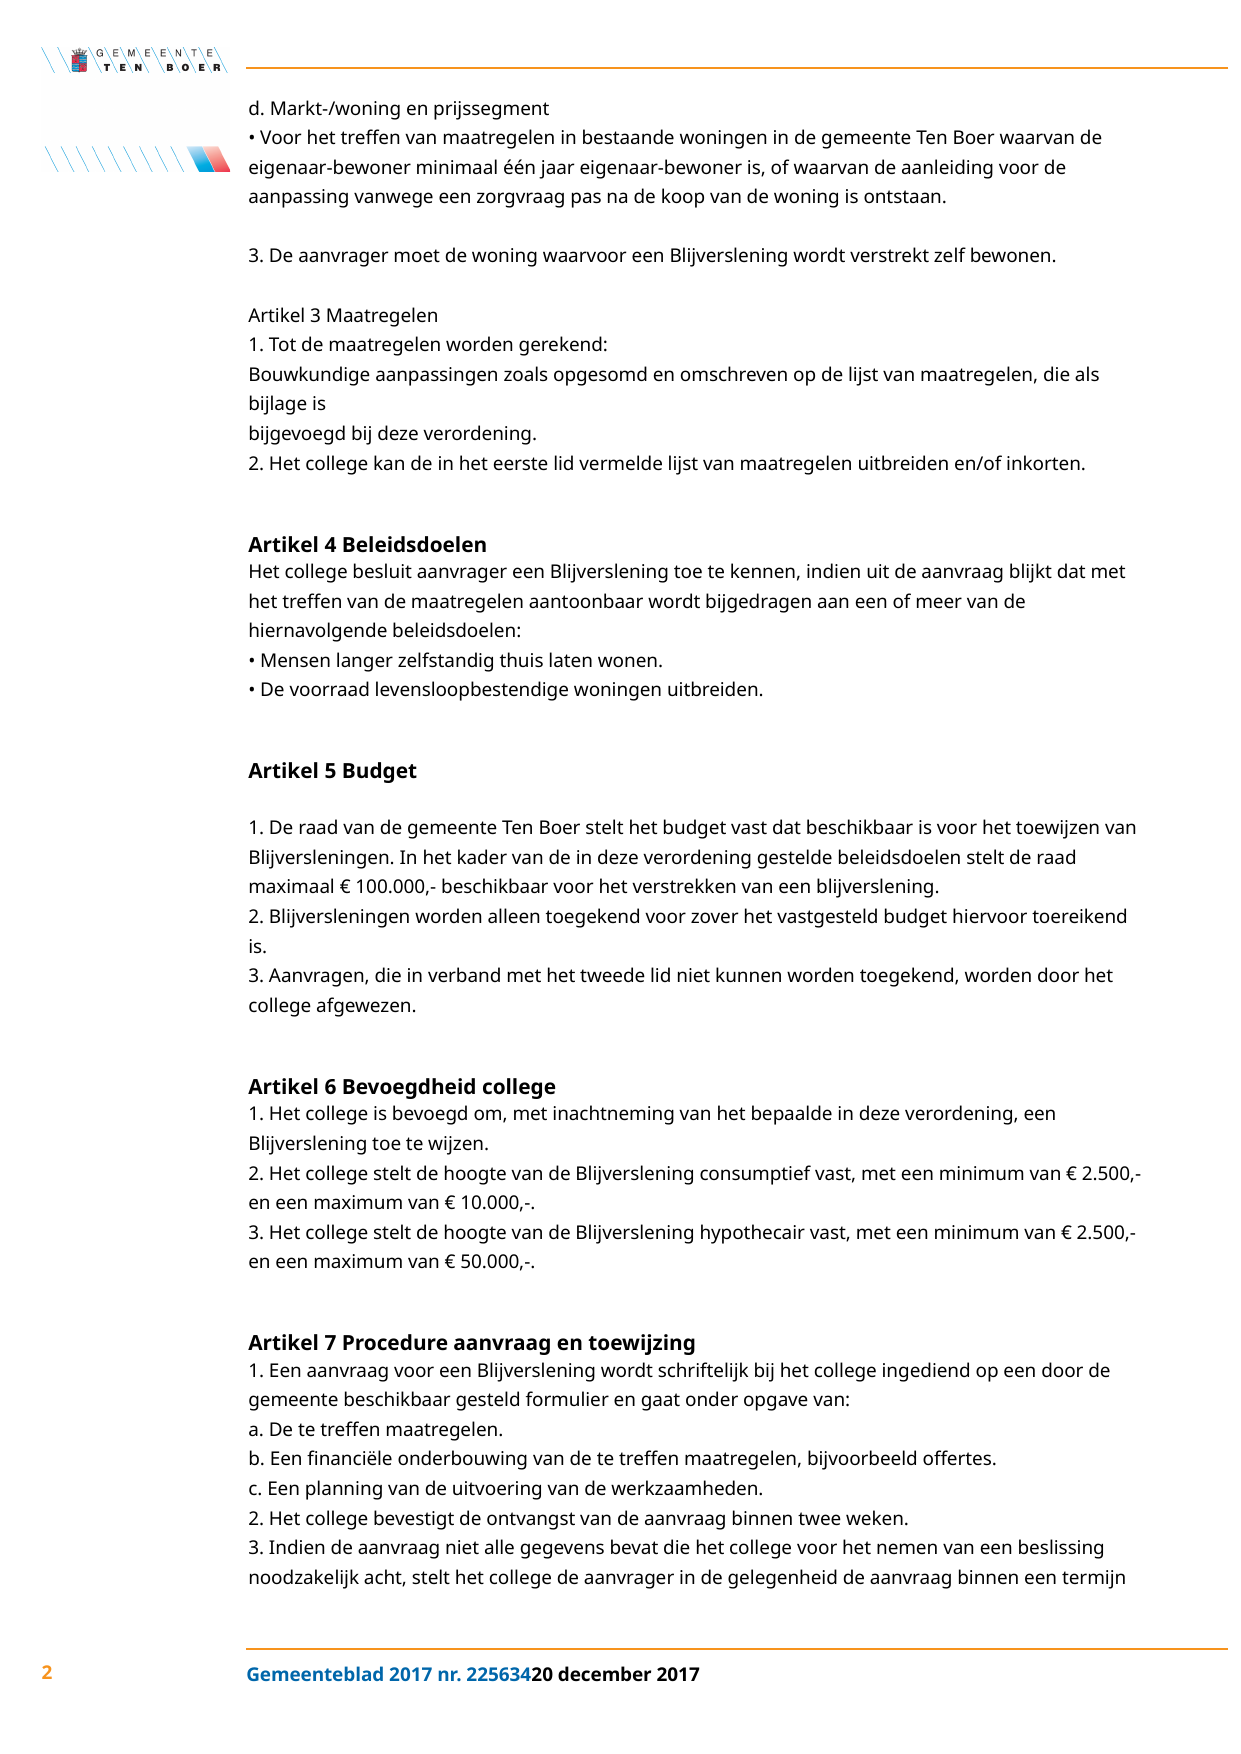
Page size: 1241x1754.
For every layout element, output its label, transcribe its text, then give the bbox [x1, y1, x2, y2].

text c. Een planning van de uitvoering van de werkzaamheden. [248, 1475, 1152, 1501]
text 3. Aanvragen, die in verband met het tweede lid niet kunnen worden toegekend, worden door het college afgewezen. [248, 962, 1152, 1018]
text Artikel 5 Budget [248, 757, 1152, 785]
text • Voor het treffen van maatregelen in bestaande woningen in de gemeente Ten Boer waarvan de eigenaar-bewoner minimaal één jaar eigenaar-bewoner is, of waarvan de aanleiding voor de aanpassing vanwege een zorgvraag pas na de koop van de woning is ontstaan. [248, 124, 1152, 209]
text 1. Een aanvraag voor een Blijverslening wordt schriftelijk bij het college ingediend op een door de gemeente beschikbaar gesteld formulier en gaat onder opgave van: [248, 1357, 1152, 1412]
text d. Markt-/woning en prijssegment [248, 95, 1152, 121]
picture [41, 47, 231, 172]
text b. Een financiële onderbouwing van de te treffen maatregelen, bijvoorbeeld offertes. [248, 1446, 1152, 1471]
text Artikel 7 Procedure aanvraag en toewijzing [248, 1328, 1152, 1357]
text Artikel 6 Bevoegdheid college [248, 1072, 1152, 1101]
text 3. Het college stelt de hoogte van de Blijverslening hypothecair vast, met een minimum van € 2.500,- en een maximum van € 50.000,-. [248, 1219, 1152, 1274]
text 1. Het college is bevoegd om, met inachtneming van het bepaalde in deze verordening, een Blijverslening toe te wijzen. [248, 1101, 1152, 1156]
text Bouwkundige aanpassingen zoals opgesomd en omschreven op de lijst van maatregelen, die als bijlage is [248, 361, 1152, 416]
text 1. De raad van de gemeente Ten Boer stelt het budget vast dat beschikbaar is voor het toewijzen van Blijversleningen. In het kader van de in deze verordening gestelde beleidsdoelen stelt de raad maximaal € 100.000,- beschikbaar voor het verstrekken van een blijverslening. [248, 814, 1152, 899]
text 3. De aanvrager moet de woning waarvoor een Blijverslening wordt verstrekt zelf bewonen. [248, 243, 1152, 268]
text 2. Het college bevestigt de ontvangst van de aanvraag binnen twee weken. [248, 1505, 1152, 1531]
text bijgevoegd bij deze verordening. [248, 420, 1152, 446]
text 2. Blijversleningen worden alleen toegekend voor zover het vastgesteld budget hiervoor toereikend is. [248, 903, 1152, 959]
text 1. Tot de maatregelen worden gerekend: [248, 331, 1152, 357]
text • Mensen langer zelfstandig thuis laten wonen. [248, 647, 1152, 673]
text 2. Het college kan de in het eerste lid vermelde lijst van maatregelen uitbreiden en/of inkorten. [248, 450, 1152, 476]
text 3. Indien de aanvraag niet alle gegevens bevat die het college voor het nemen van een beslissing noodzakelijk acht, stelt het college de aanvrager in de gelegenheid de aanvraag binnen een termijn [248, 1534, 1152, 1590]
text Artikel 4 Beleidsdoelen [248, 530, 1152, 558]
text • De voorraad levensloopbestendige woningen uitbreiden. [248, 677, 1152, 702]
text a. De te treffen maatregelen. [248, 1416, 1152, 1442]
text Artikel 3 Maatregelen [248, 302, 1152, 328]
text 2. Het college stelt de hoogte van de Blijverslening consumptief vast, met een minimum van € 2.500,- en een maximum van € 10.000,-. [248, 1160, 1152, 1215]
text Het college besluit aanvrager een Blijverslening toe te kennen, indien uit de aanvraag blijkt dat met het treffen van de maatregelen aantoonbaar wordt bijgedragen aan een of meer van de hiernavolgende beleidsdoelen: [248, 558, 1152, 643]
